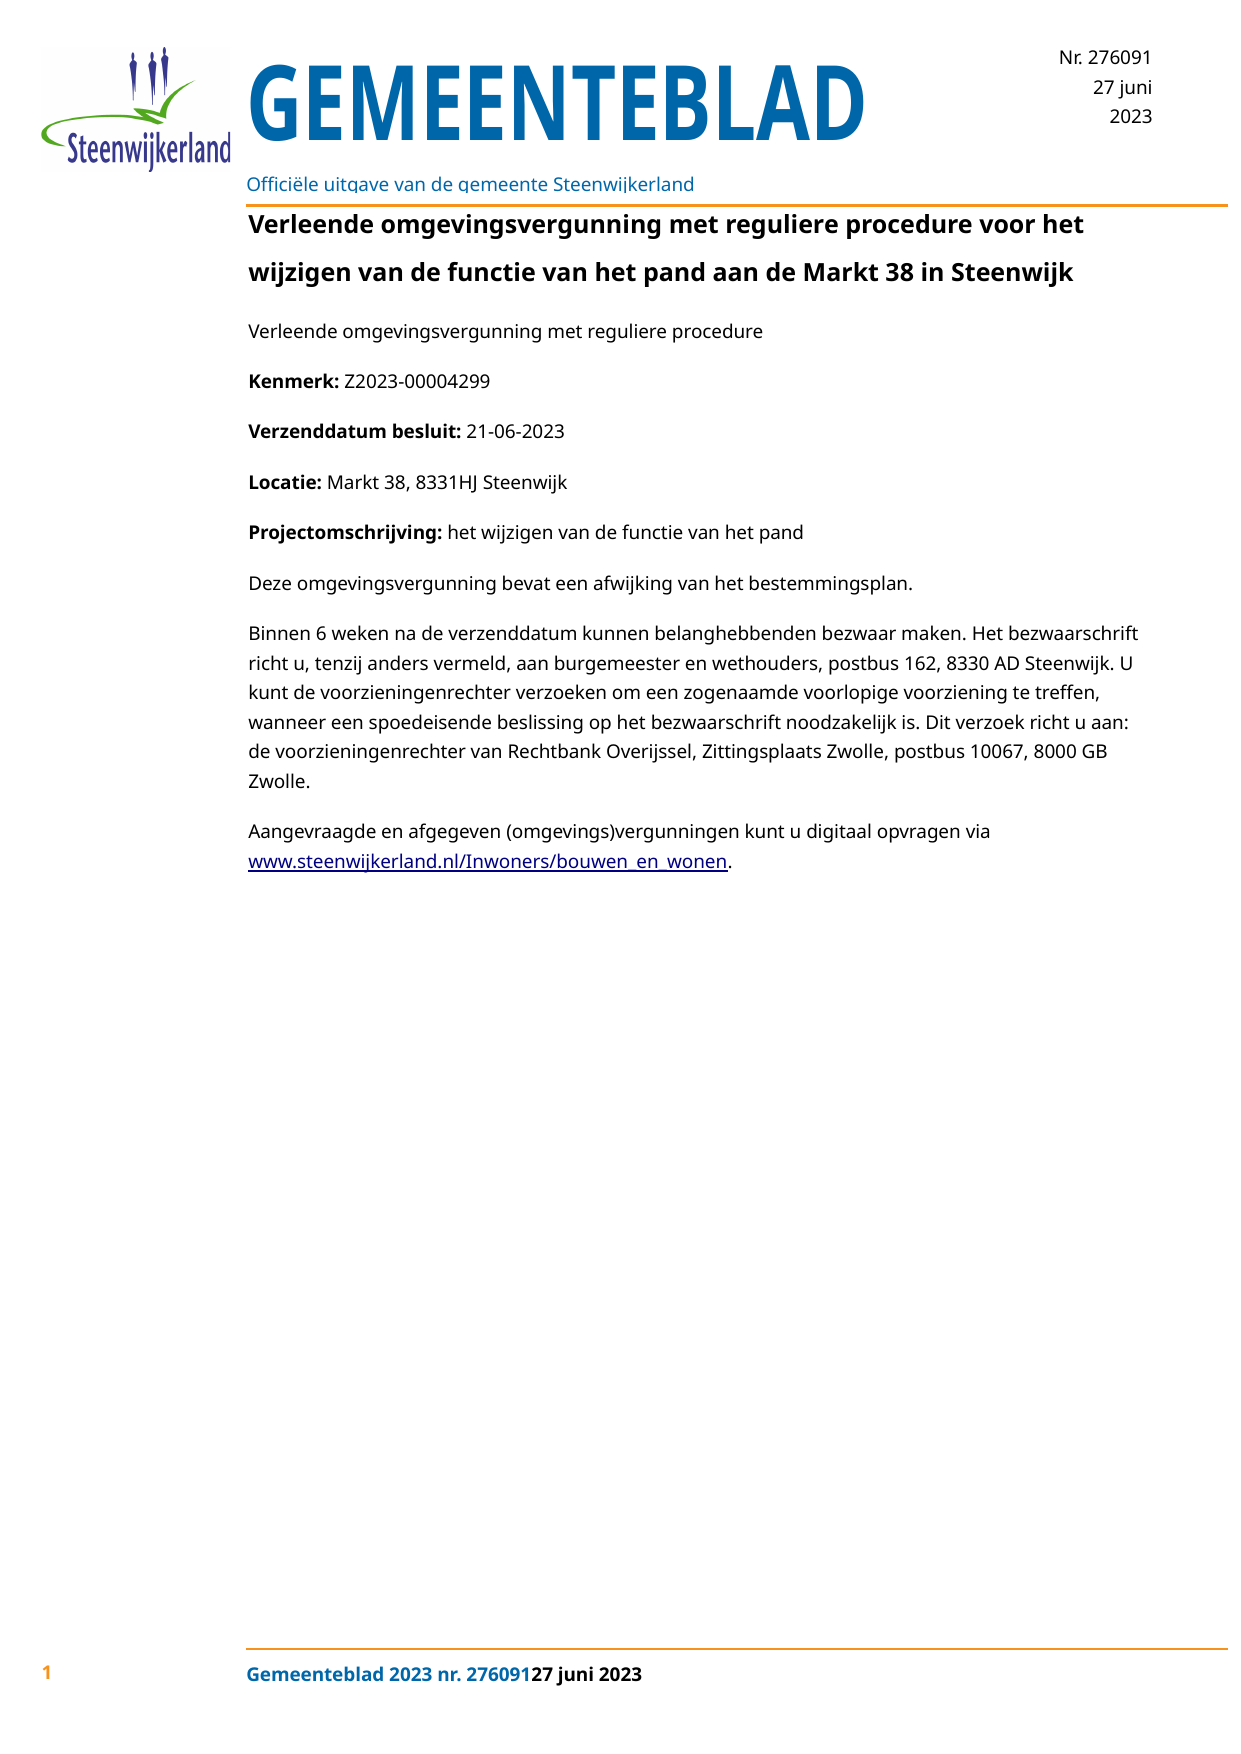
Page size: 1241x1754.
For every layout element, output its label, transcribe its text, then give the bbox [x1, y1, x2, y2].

text Projectomschrijving: het wijzigen van de functie van het pand [248, 519, 1152, 545]
text Deze omgevingsvergunning bevat een afwijking van het bestemmingsplan. [248, 570, 1152, 596]
text Verleende omgevingsvergunning met reguliere procedure voor het wijzigen van de functie van het pand aan de Markt 38 in Steenwijk [248, 207, 1152, 288]
text Binnen 6 weken na de verzenddatum kunnen belanghebbenden bezwaar maken. Het bezwaarschrift richt u, tenzij anders vermeld, aan burgemeester en wethouders, postbus 162, 8330 AD Steenwijk. U kunt de voorzieningenrechter verzoeken om een zogenaamde voorlopige voorziening te treffen, wanneer een spoedeisende beslissing op het bezwaarschrift noodzakelijk is. Dit verzoek richt u aan: de voorzieningenrechter van Rechtbank Overijssel, Zittingsplaats Zwolle, postbus 10067, 8000 GB Zwolle. [248, 620, 1152, 794]
picture [41, 47, 231, 172]
text Verzenddatum besluit: 21-06-2023 [248, 419, 1152, 444]
text Aangevraagde en afgegeven (omgevings)vergunningen kunt u digitaal opvragen via www.steenwijkerland.nl/Inwoners/bouwen_en_wonen. [248, 819, 1152, 874]
text Verleende omgevingsvergunning met reguliere procedure [248, 318, 1152, 344]
text Kenmerk: Z2023-00004299 [248, 368, 1152, 394]
text Locatie: Markt 38, 8331HJ Steenwijk [248, 469, 1152, 495]
